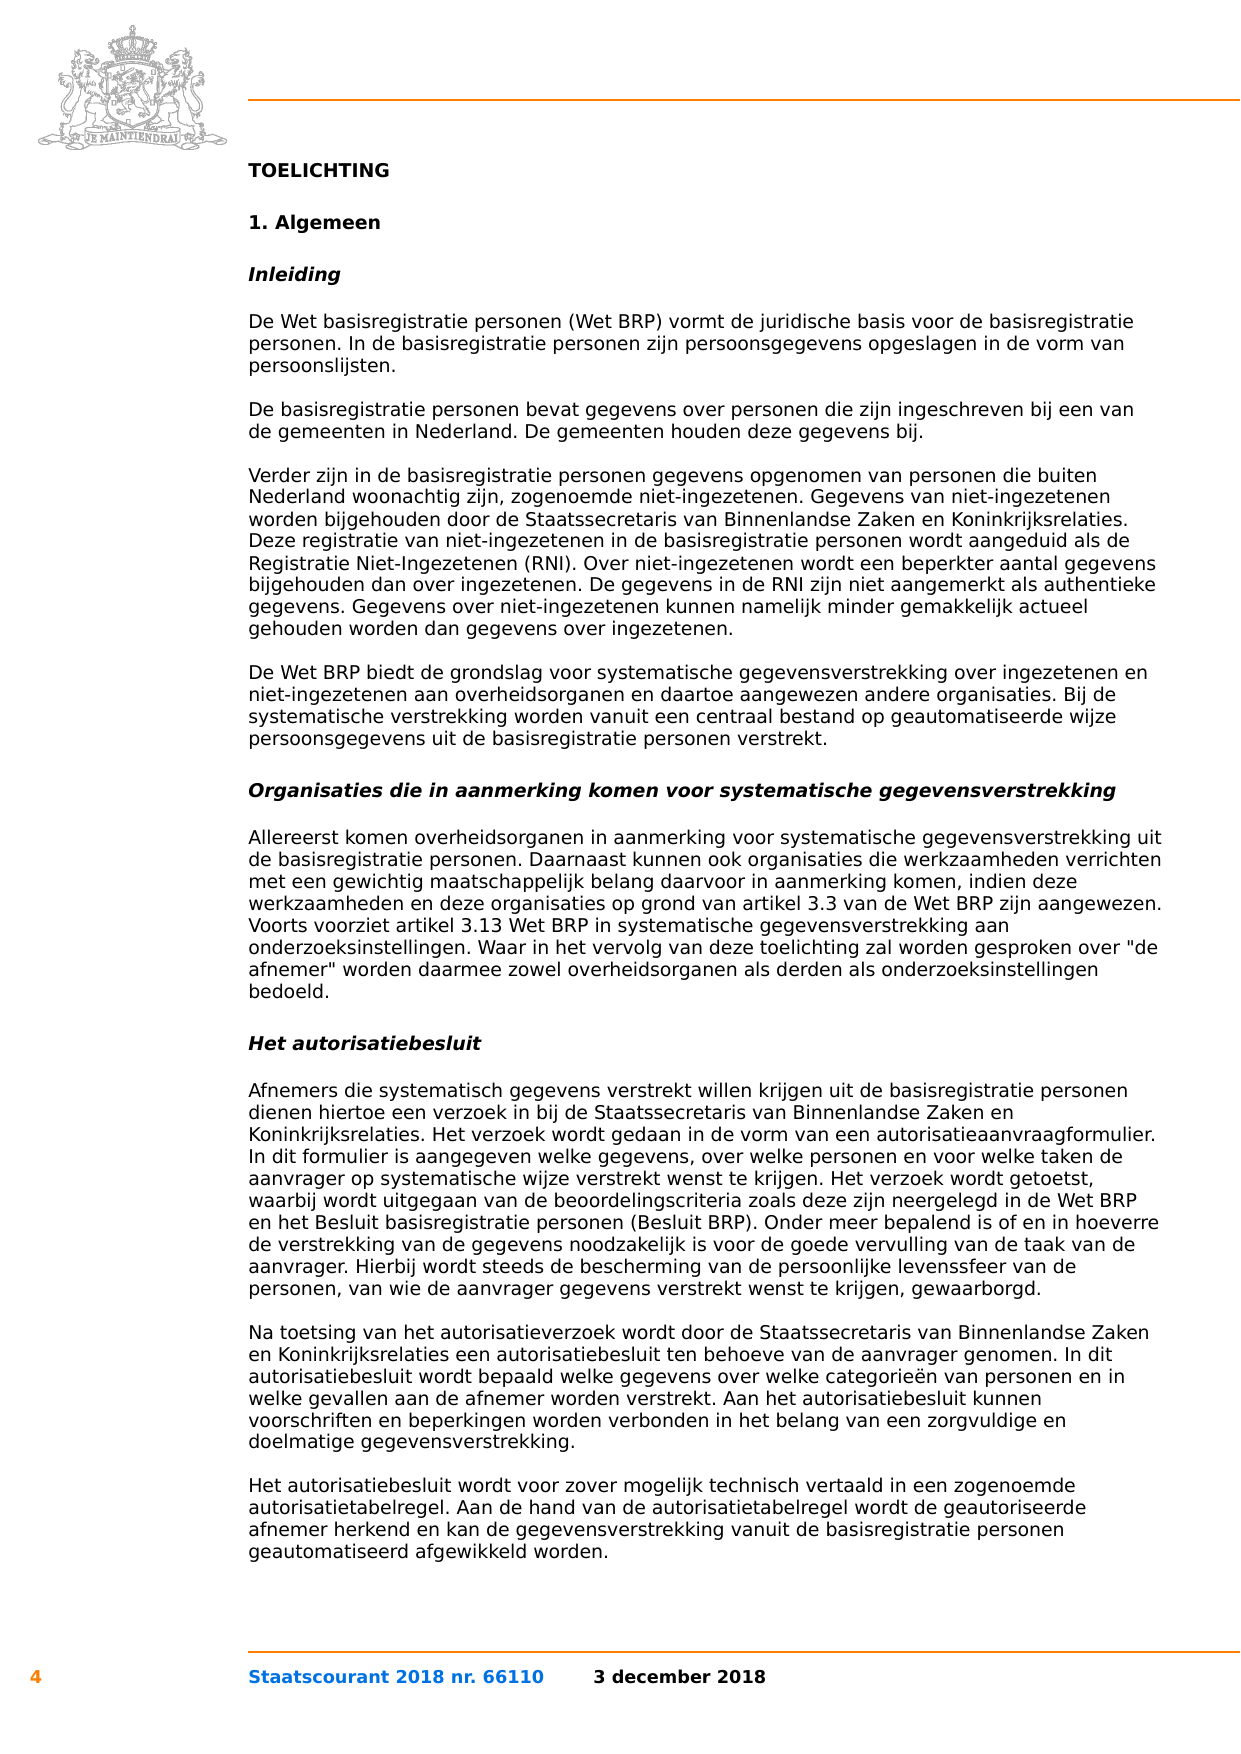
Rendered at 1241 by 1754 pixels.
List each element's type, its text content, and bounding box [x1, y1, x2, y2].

text De Wet basisregistratie personen (Wet BRP) vormt de juridische basis voor de basisregistratie personen. In de basisregistratie personen zijn persoonsgegevens opgeslagen in de vorm van persoonslijsten. [248, 311, 1163, 377]
text Verder zijn in de basisregistratie personen gegevens opgenomen van personen die buiten Nederland woonachtig zijn, zogenoemde niet-ingezetenen. Gegevens van niet-ingezetenen worden bijgehouden door de Staatssecretaris van Binnenlandse Zaken en Koninkrijksrelaties. Deze registratie van niet-ingezetenen in de basisregistratie personen wordt aangeduid als de Registratie Niet-Ingezetenen (RNI). Over niet-ingezetenen wordt een beperkter aantal gegevens bijgehouden dan over ingezetenen. De gegevens in de RNI zijn niet aangemerkt als authentieke gegevens. Gegevens over niet-ingezetenen kunnen namelijk minder gemakkelijk actueel gehouden worden dan gegevens over ingezetenen. [248, 464, 1163, 640]
text Allereerst komen overheidsorganen in aanmerking voor systematische gegevensverstrekking uit de basisregistratie personen. Daarnaast kunnen ook organisaties die werkzaamheden verrichten met een gewichtig maatschappelijk belang daarvoor in aanmerking komen, indien deze werkzaamheden en deze organisaties op grond van artikel 3.3 van de Wet BRP zijn aangewezen. Voorts voorziet artikel 3.13 Wet BRP in systematische gegevensverstrekking aan onderzoeksinstellingen. Waar in het vervolg van deze toelichting zal worden gesproken over "de afnemer" worden daarmee zowel overheidsorganen als derden als onderzoeksinstellingen bedoeld. [248, 827, 1163, 1003]
subtitle Organisaties die in aanmerking komen voor systematische gegevensverstrekking [248, 780, 1163, 802]
subtitle Het autorisatiebesluit [248, 1033, 1163, 1055]
text De basisregistratie personen bevat gegevens over personen die zijn ingeschreven bij een van de gemeenten in Nederland. De gemeenten houden deze gegevens bij. [248, 399, 1163, 443]
text Afnemers die systematisch gegevens verstrekt willen krijgen uit de basisregistratie personen dienen hiertoe een verzoek in bij de Staatssecretaris van Binnenlandse Zaken en Koninkrijksrelaties. Het verzoek wordt gedaan in de vorm van een autorisatieaanvraagformulier. In dit formulier is aangegeven welke gegevens, over welke personen en voor welke taken de aanvrager op systematische wijze verstrekt wenst te krijgen. Het verzoek wordt getoetst, waarbij wordt uitgegaan van de beoordelingscriteria zoals deze zijn neergelegd in de Wet BRP en het Besluit basisregistratie personen (Besluit BRP). Onder meer bepalend is of en in hoeverre de verstrekking van de gegevens noodzakelijk is voor de goede vervulling van de taak van de aanvrager. Hierbij wordt steeds de bescherming van de persoonlijke levenssfeer van de personen, van wie de aanvrager gegevens verstrekt wenst te krijgen, gewaarborgd. [248, 1080, 1163, 1300]
text Het autorisatiebesluit wordt voor zover mogelijk technisch vertaald in een zogenoemde autorisatietabelregel. Aan de hand van de autorisatietabelregel wordt de geautoriseerde afnemer herkend en kan de gegevensverstrekking vanuit de basisregistratie personen geautomatiseerd afgewikkeld worden. [248, 1475, 1163, 1563]
text Na toetsing van het autorisatieverzoek wordt door de Staatssecretaris van Binnenlandse Zaken en Koninkrijksrelaties een autorisatiebesluit ten behoeve van de aanvrager genomen. In dit autorisatiebesluit wordt bepaald welke gegevens over welke categorieën van personen en in welke gevallen aan de afnemer worden verstrekt. Aan het autorisatiebesluit kunnen voorschriften en beperkingen worden verbonden in het belang van een zorgvuldige en doelmatige gegevensverstrekking. [248, 1322, 1163, 1453]
subtitle Inleiding [248, 264, 1163, 286]
subtitle TOELICHTING [248, 160, 1163, 182]
text De Wet BRP biedt de grondslag voor systematische gegevensverstrekking over ingezetenen en niet-ingezetenen aan overheidsorganen en daartoe aangewezen andere organisaties. Bij de systematische verstrekking worden vanuit een centraal bestand op geautomatiseerde wijze persoonsgegevens uit de basisregistratie personen verstrekt. [248, 662, 1163, 750]
picture [38, 25, 227, 150]
subtitle 1. Algemeen [248, 212, 1163, 234]
